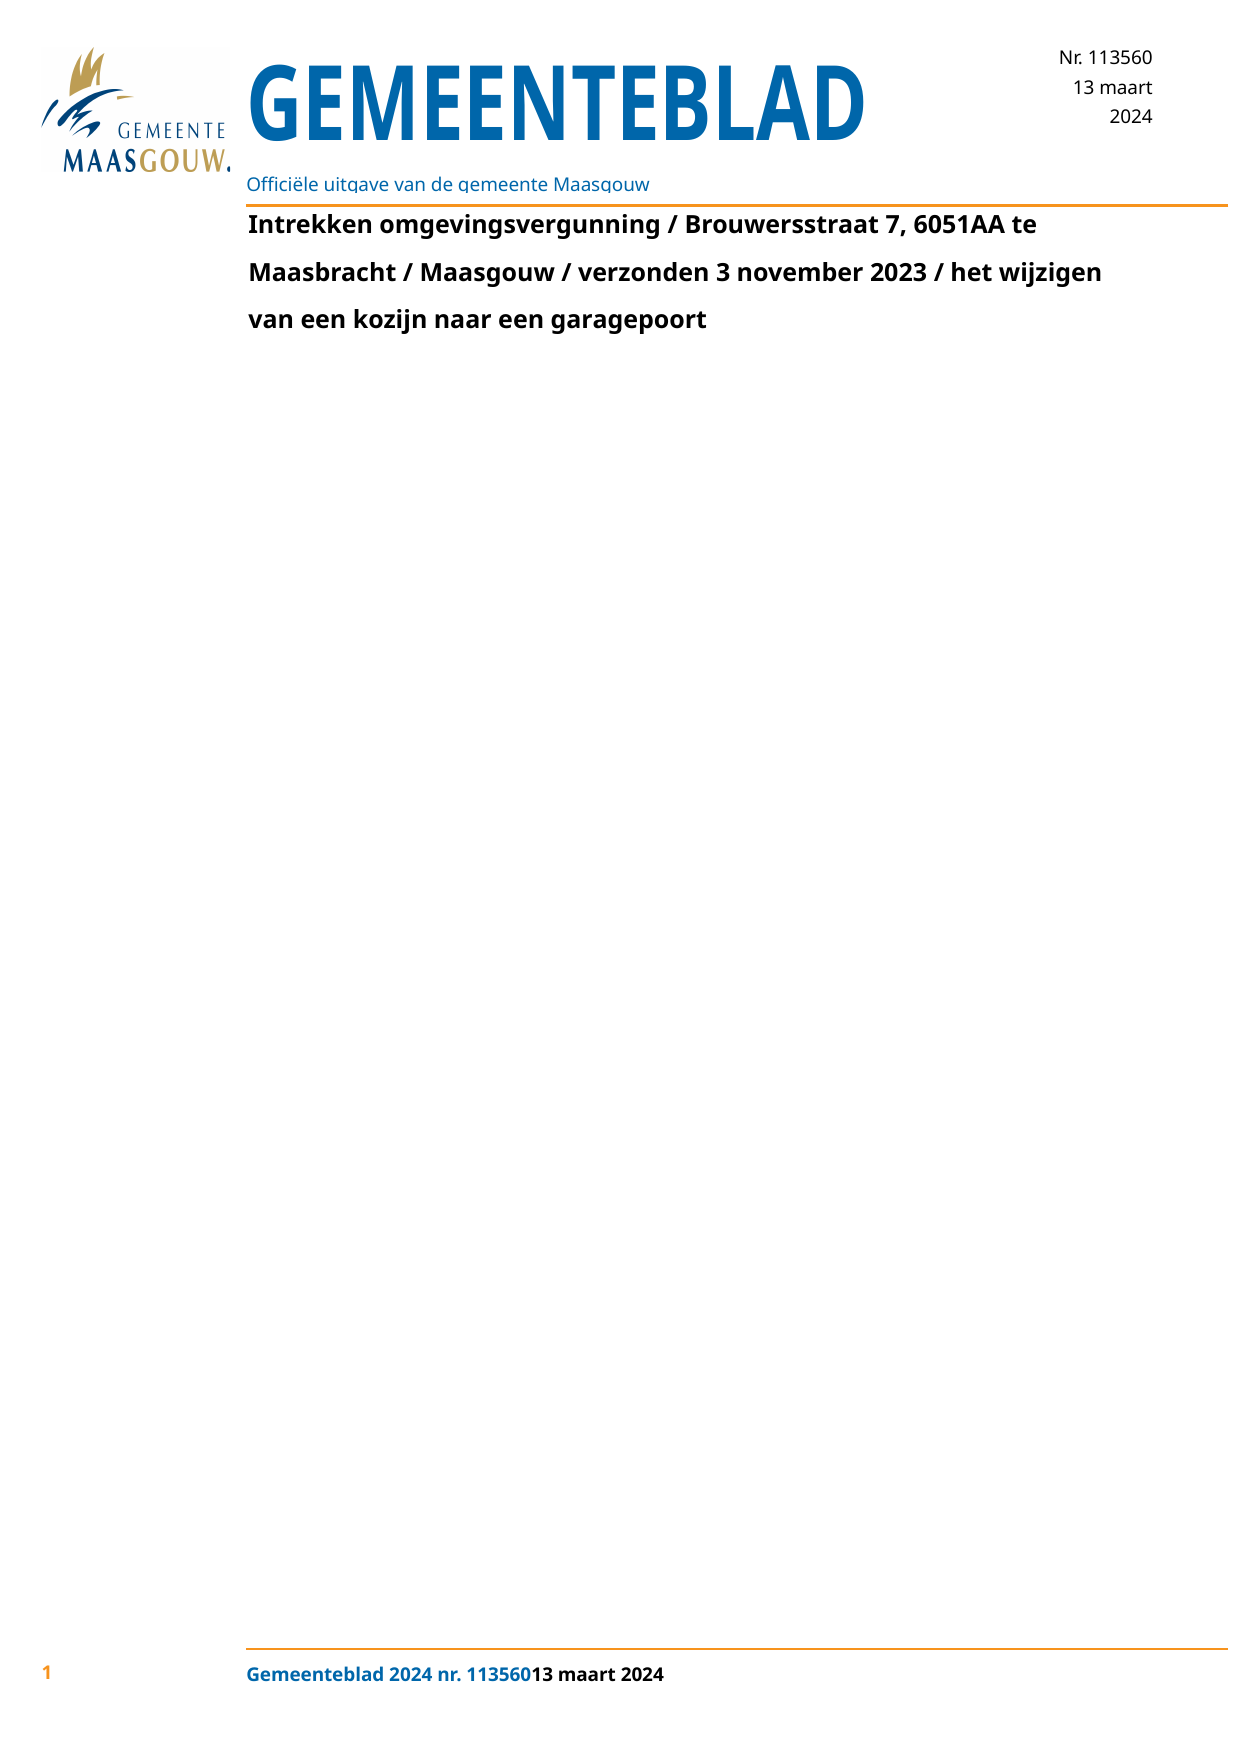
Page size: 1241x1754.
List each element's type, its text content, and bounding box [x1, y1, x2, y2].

picture [41, 47, 231, 172]
text Intrekken omgevingsvergunning / Brouwersstraat 7, 6051AA te Maasbracht / Maasgouw / verzonden 3 november 2023 / het wijzigen van een kozijn naar een garagepoort [248, 207, 1152, 336]
